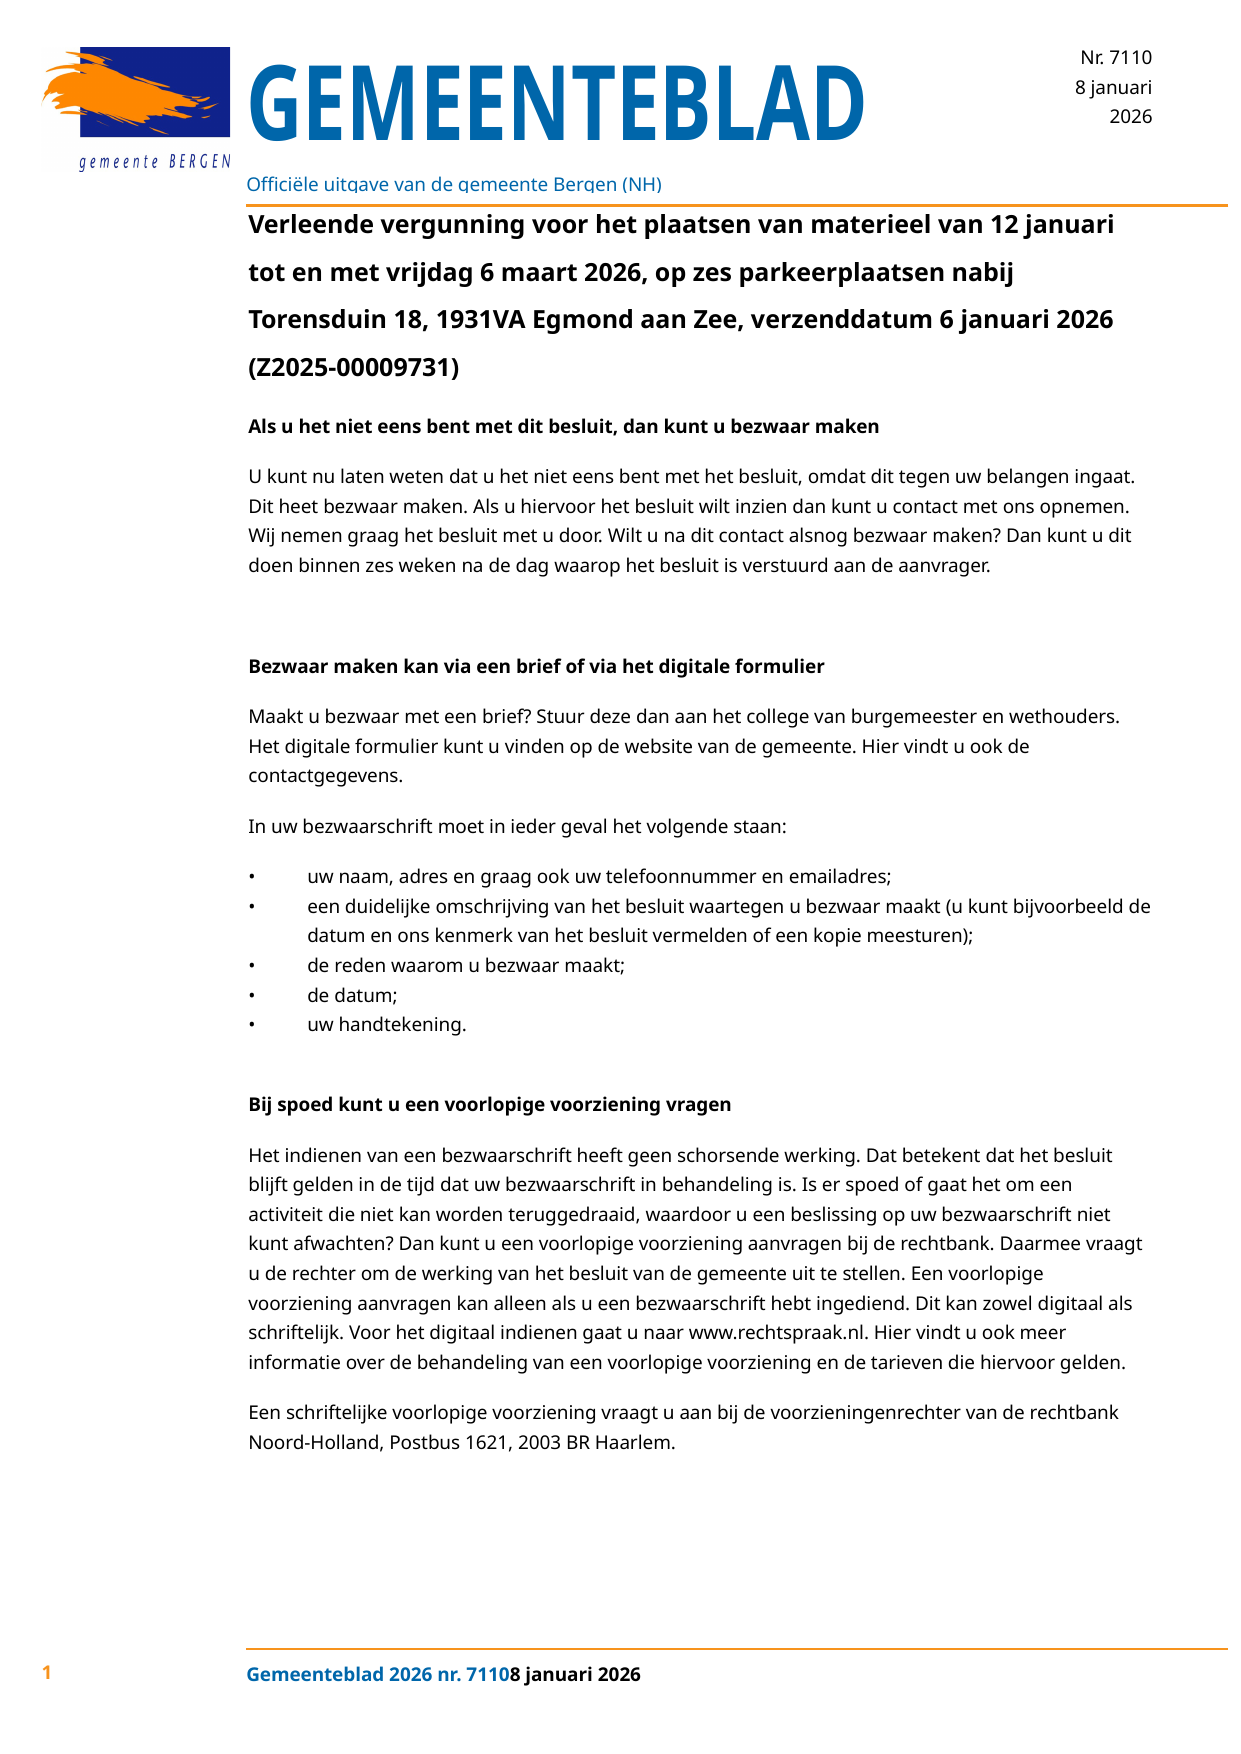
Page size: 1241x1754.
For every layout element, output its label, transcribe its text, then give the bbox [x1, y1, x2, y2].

picture [41, 47, 231, 172]
list uw handtekening. [248, 1011, 1152, 1037]
list een duidelijke omschrijving van het besluit waartegen u bezwaar maakt (u kunt bijvoorbeeld de datum en ons kenmerk van het besluit vermelden of een kopie meesturen); [248, 893, 1152, 948]
text Als u het niet eens bent met dit besluit, dan kunt u bezwaar maken [248, 413, 1152, 439]
list de datum; [248, 982, 1152, 1008]
text Bezwaar maken kan via een brief of via het digitale formulier [248, 653, 1152, 679]
text Maakt u bezwaar met een brief? Stuur deze dan aan het college van burgemeester en wethouders. Het digitale formulier kunt u vinden op de website van de gemeente. Hier vindt u ook de contactgegevens. [248, 703, 1152, 788]
text U kunt nu laten weten dat u het niet eens bent met het besluit, omdat dit tegen uw belangen ingaat. Dit heet bezwaar maken. Als u hiervoor het besluit wilt inzien dan kunt u contact met ons opnemen. Wij nemen graag het besluit met u door. Wilt u na dit contact alsnog bezwaar maken? Dan kunt u dit doen binnen zes weken na de dag waarop het besluit is verstuurd aan de aanvrager. [248, 463, 1152, 578]
text Een schriftelijke voorlopige voorziening vraagt u aan bij de voorzieningenrechter van de rechtbank Noord-Holland, Postbus 1621, 2003 BR Haarlem. [248, 1399, 1152, 1455]
text Verleende vergunning voor het plaatsen van materieel van 12 januari tot en met vrijdag 6 maart 2026, op zes parkeerplaatsen nabij Torensduin 18, 1931VA Egmond aan Zee, verzenddatum 6 januari 2026 (Z2025-00009731) [248, 207, 1152, 384]
text Bij spoed kunt u een voorlopige voorziening vragen [248, 1091, 1152, 1117]
text Het indienen van een bezwaarschrift heeft geen schorsende werking. Dat betekent dat het besluit blijft gelden in de tijd dat uw bezwaarschrift in behandeling is. Is er spoed of gaat het om een activiteit die niet kan worden teruggedraaid, waardoor u een beslissing op uw bezwaarschrift niet kunt afwachten? Dan kunt u een voorlopige voorziening aanvragen bij de rechtbank. Daarmee vraagt u de rechter om de werking van het besluit van de gemeente uit te stellen. Een voorlopige voorziening aanvragen kan alleen als u een bezwaarschrift hebt ingediend. Dit kan zowel digitaal als schriftelijk. Voor het digitaal indienen gaat u naar www.rechtspraak.nl. Hier vindt u ook meer informatie over de behandeling van een voorlopige voorziening en de tarieven die hiervoor gelden. [248, 1142, 1152, 1375]
text In uw bezwaarschrift moet in ieder geval het volgende staan: [248, 813, 1152, 839]
list de reden waarom u bezwaar maakt; [248, 952, 1152, 978]
list uw naam, adres en graag ook uw telefoonnummer en emailadres; [248, 863, 1152, 889]
